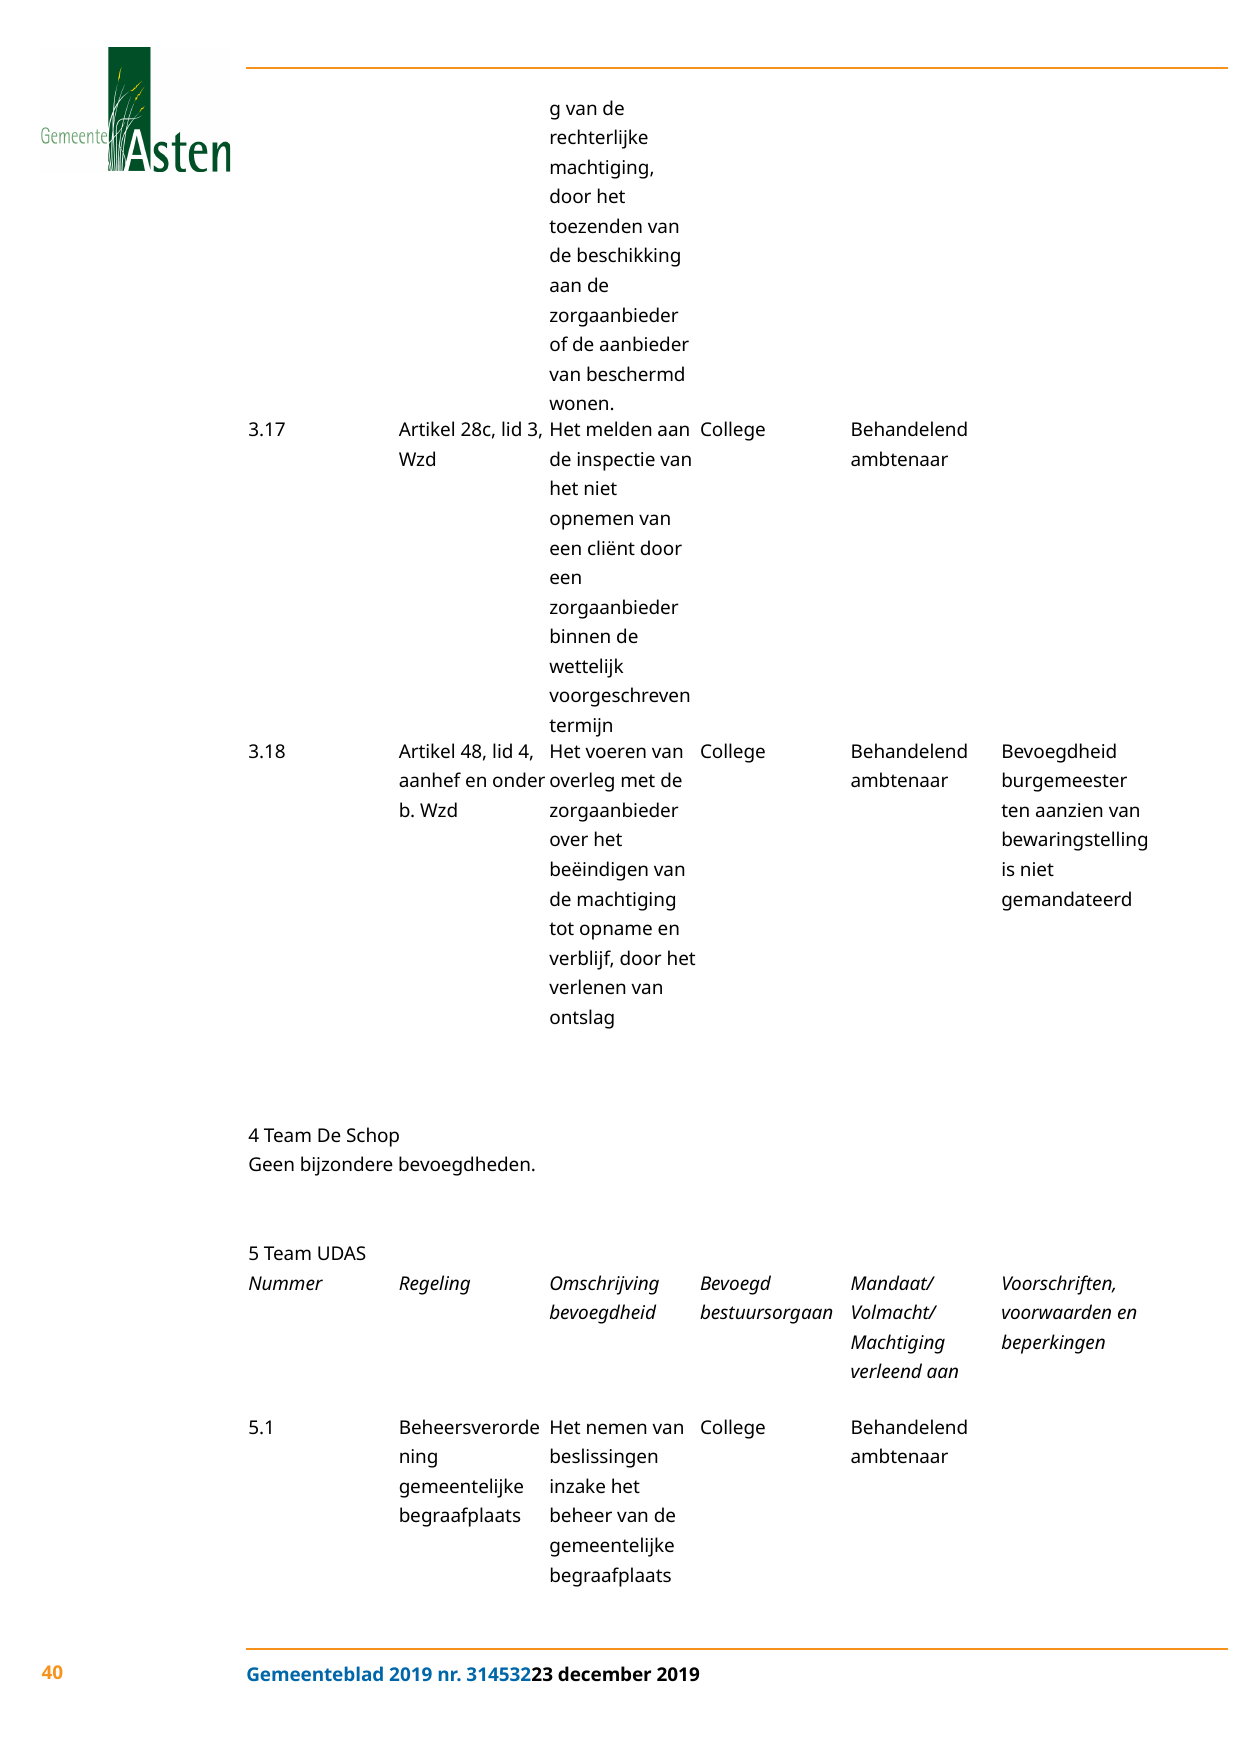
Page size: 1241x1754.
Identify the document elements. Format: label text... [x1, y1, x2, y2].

table_cell 5.1 [248, 1414, 398, 1588]
table_cell [700, 95, 850, 416]
table_cell College [700, 738, 850, 1030]
table_cell [1001, 1414, 1152, 1588]
table_cell [1001, 416, 1152, 738]
text Geen bijzondere bevoegdheden. [248, 1151, 1152, 1177]
table_cell g van de rechterlijke machtiging, door het toezenden van de beschikking aan de zorgaanbieder of de aanbieder van beschermd wonen. [549, 95, 700, 416]
table_header Nummer [248, 1270, 398, 1414]
table_cell [1001, 95, 1152, 416]
table_cell [850, 95, 1001, 416]
table_cell College [700, 1414, 850, 1588]
table_header Regeling [399, 1270, 549, 1414]
table_cell Artikel 28c, lid 3, Wzd [399, 416, 549, 738]
table_header Mandaat/ Volmacht/ Machtiging verleend aan [850, 1270, 1001, 1414]
table_cell [399, 95, 549, 416]
table_header Bevoegd bestuursorgaan [700, 1270, 850, 1414]
text 4 Team De Schop [248, 1122, 1152, 1148]
table_header Omschrijving bevoegdheid [549, 1270, 700, 1414]
table_cell Behandelend ambtenaar [850, 416, 1001, 738]
picture [41, 47, 231, 172]
table_cell Behandelend ambtenaar [850, 1414, 1001, 1588]
text 5 Team UDAS [248, 1240, 1152, 1266]
table_cell 3.18 [248, 738, 398, 1030]
table_header Voorschriften, voorwaarden en beperkingen [1001, 1270, 1152, 1414]
table_cell Het voeren van overleg met de zorgaanbieder over het beëindigen van de machtiging tot opname en verblijf, door het verlenen van ontslag [549, 738, 700, 1030]
table_cell Het melden aan de inspectie van het niet opnemen van een cliënt door een zorgaanbieder binnen de wettelijk voorgeschreven termijn [549, 416, 700, 738]
table_cell 3.17 [248, 416, 398, 738]
table_cell College [700, 416, 850, 738]
table_cell Beheersverordening gemeentelijke begraafplaats [399, 1414, 549, 1588]
table_cell Het nemen van beslissingen inzake het beheer van de gemeentelijke begraafplaats [549, 1414, 700, 1588]
table_cell Artikel 48, lid 4, aanhef en onder b. Wzd [399, 738, 549, 1030]
table_cell Behandelend ambtenaar [850, 738, 1001, 1030]
table_cell Bevoegdheid burgemeester ten aanzien van bewaringstelling is niet gemandateerd [1001, 738, 1152, 1030]
table_cell [248, 95, 398, 416]
